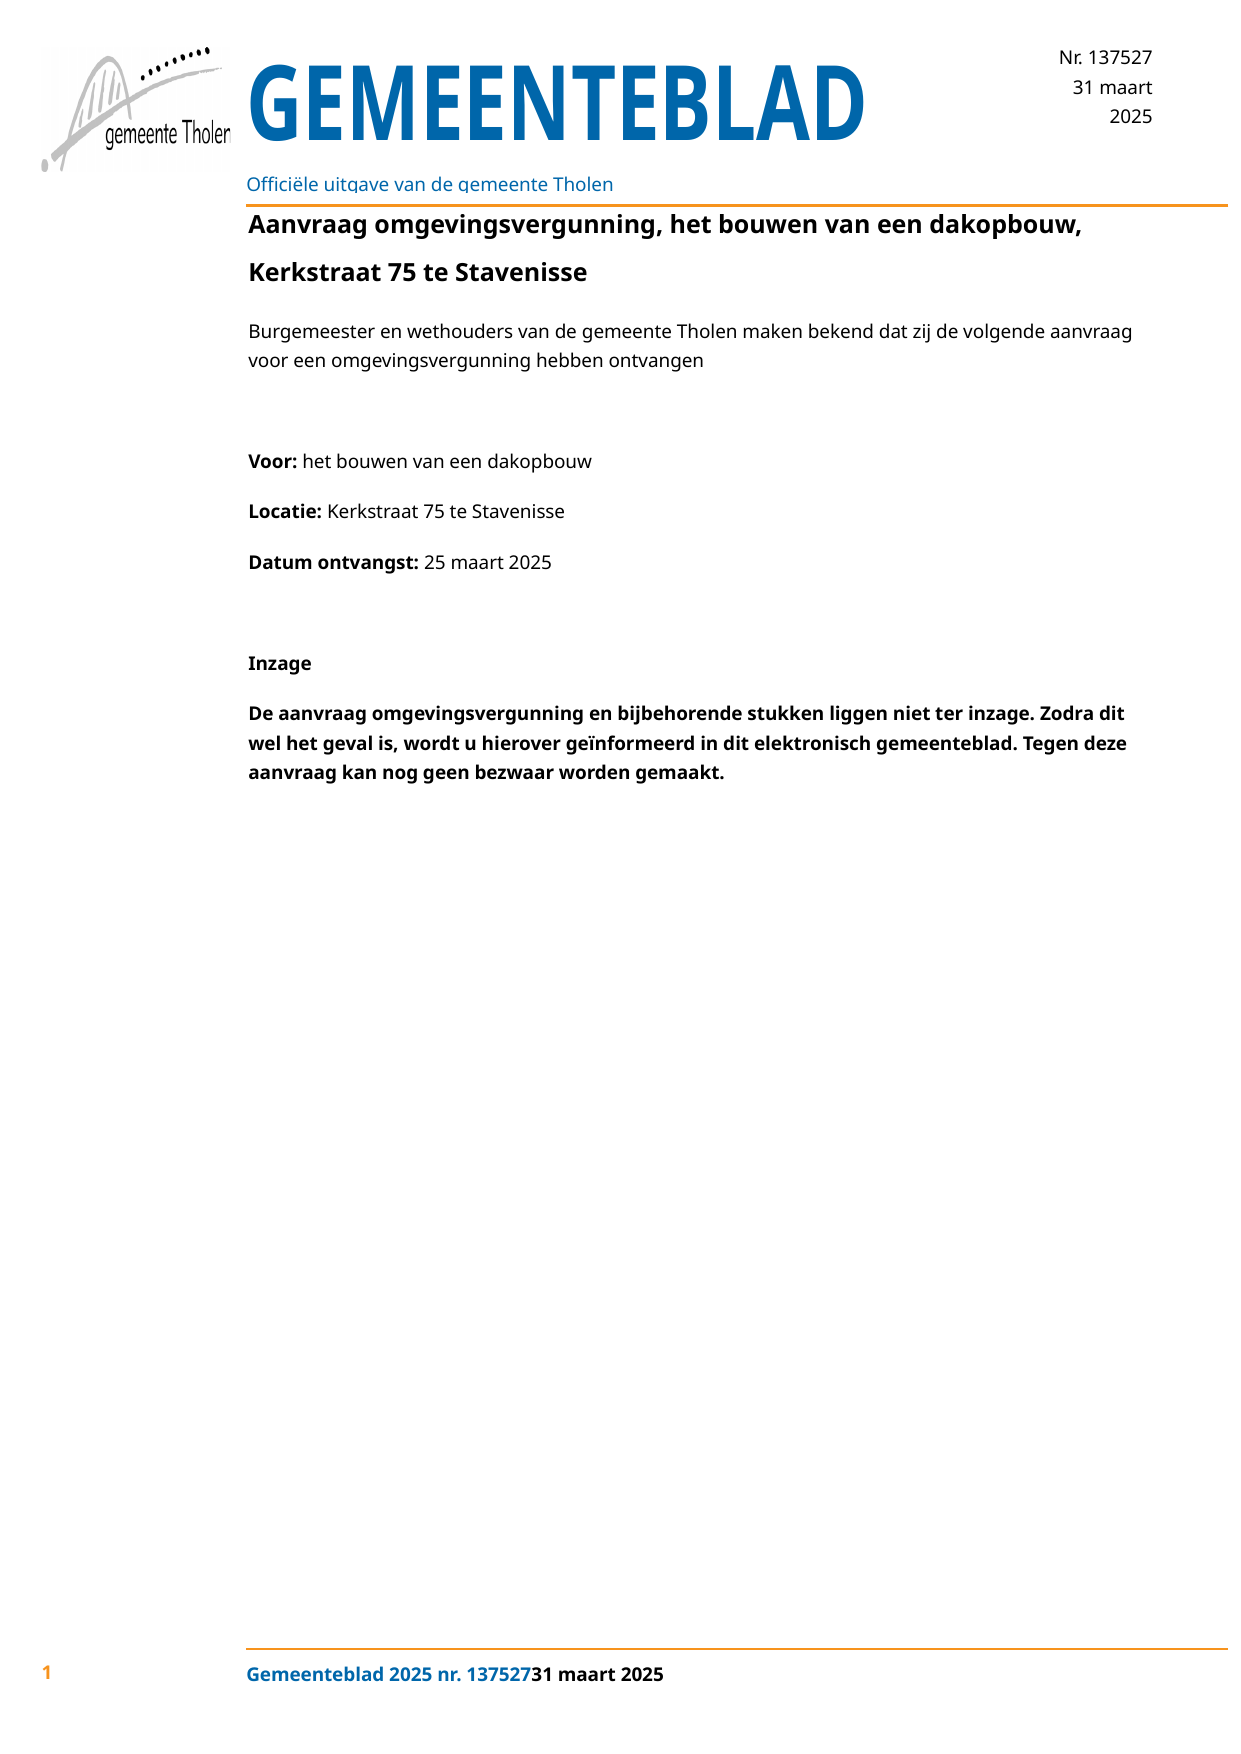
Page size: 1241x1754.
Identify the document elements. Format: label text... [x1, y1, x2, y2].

text Locatie: Kerkstraat 75 te Stavenisse [248, 499, 1152, 524]
text Datum ontvangst: 25 maart 2025 [248, 549, 1152, 575]
text De aanvraag omgevingsvergunning en bijbehorende stukken liggen niet ter inzage. Zodra dit wel het geval is, wordt u hierover geïnformeerd in dit elektronisch gemeenteblad. Tegen deze aanvraag kan nog geen bezwaar worden gemaakt. [248, 700, 1152, 785]
text Aanvraag omgevingsvergunning, het bouwen van een dakopbouw, Kerkstraat 75 te Stavenisse [248, 207, 1152, 288]
text Burgemeester en wethouders van de gemeente Tholen maken bekend dat zij de volgende aanvraag voor een omgevingsvergunning hebben ontvangen [248, 318, 1152, 373]
text Voor: het bouwen van een dakopbouw [248, 448, 1152, 474]
picture [41, 47, 231, 172]
text Inzage [248, 650, 1152, 676]
